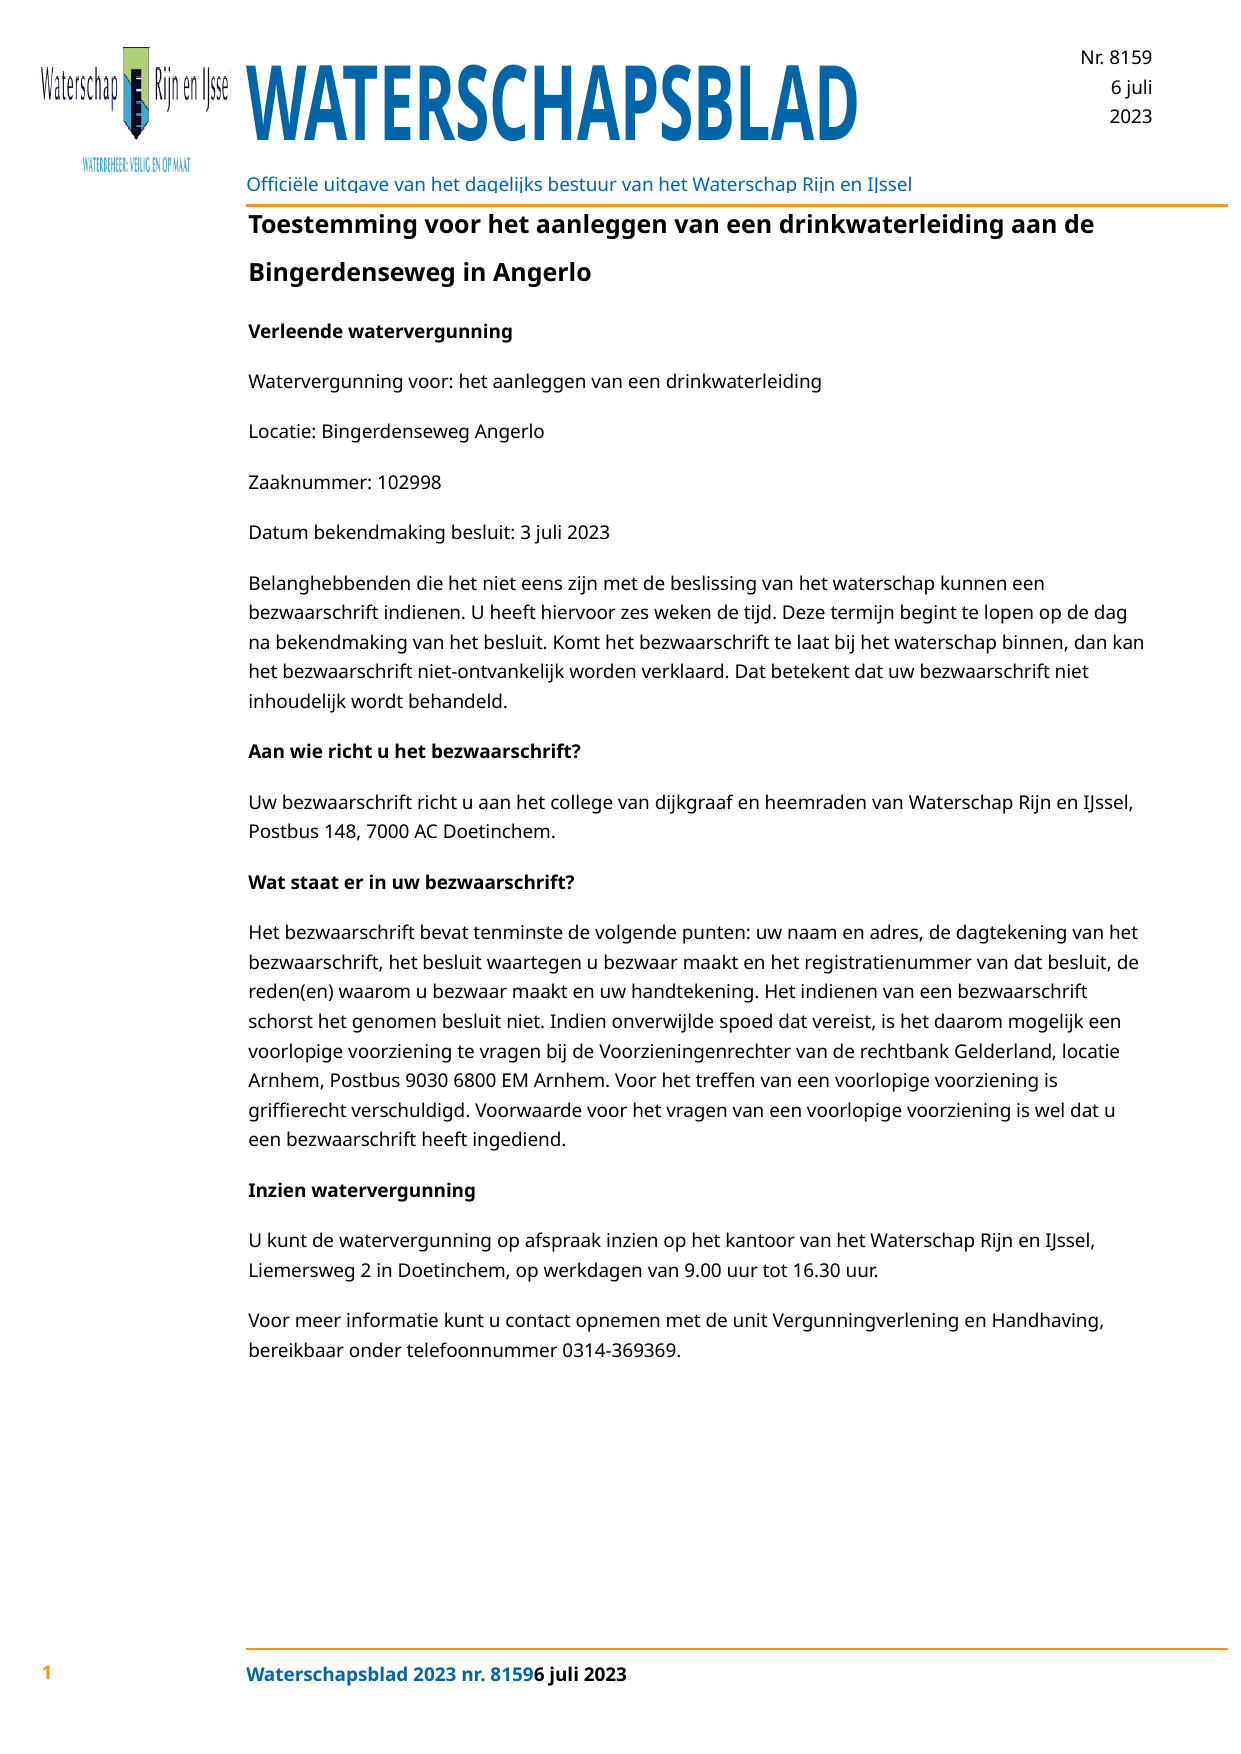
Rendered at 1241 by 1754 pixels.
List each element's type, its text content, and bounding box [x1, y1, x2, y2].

text Aan wie richt u het bezwaarschrift? [248, 739, 1152, 764]
text Belanghebbenden die het niet eens zijn met de beslissing van het waterschap kunnen een bezwaarschrift indienen. U heeft hiervoor zes weken de tijd. Deze termijn begint te lopen op de dag na bekendmaking van het besluit. Komt het bezwaarschrift te laat bij het waterschap binnen, dan kan het bezwaarschrift niet-ontvankelijk worden verklaard. Dat betekent dat uw bezwaarschrift niet inhoudelijk wordt behandeld. [248, 570, 1152, 714]
text Locatie: Bingerdenseweg Angerlo [248, 419, 1152, 444]
text Zaaknummer: 102998 [248, 469, 1152, 495]
picture [41, 47, 231, 172]
text Datum bekendmaking besluit: 3 juli 2023 [248, 519, 1152, 545]
text Toestemming voor het aanleggen van een drinkwaterleiding aan de Bingerdenseweg in Angerlo [248, 207, 1152, 288]
text Watervergunning voor: het aanleggen van een drinkwaterleiding [248, 368, 1152, 394]
text Wat staat er in uw bezwaarschrift? [248, 869, 1152, 895]
text Inzien watervergunning [248, 1177, 1152, 1203]
text Het bezwaarschrift bevat tenminste de volgende punten: uw naam en adres, de dagtekening van het bezwaarschrift, het besluit waartegen u bezwaar maakt en het registratienummer van dat besluit, de reden(en) waarom u bezwaar maakt en uw handtekening. Het indienen van een bezwaarschrift schorst het genomen besluit niet. Indien onverwijlde spoed dat vereist, is het daarom mogelijk een voorlopige voorziening te vragen bij de Voorzieningenrechter van de rechtbank Gelderland, locatie Arnhem, Postbus 9030 6800 EM Arnhem. Voor het treffen van een voorlopige voorziening is griffierecht verschuldigd. Voorwaarde voor het vragen van een voorlopige voorziening is wel dat u een bezwaarschrift heeft ingediend. [248, 919, 1152, 1152]
text U kunt de watervergunning op afspraak inzien op het kantoor van het Waterschap Rijn en IJssel, Liemersweg 2 in Doetinchem, op werkdagen van 9.00 uur tot 16.30 uur. [248, 1227, 1152, 1283]
text Voor meer informatie kunt u contact opnemen met de unit Vergunningverlening en Handhaving, bereikbaar onder telefoonnummer 0314-369369. [248, 1307, 1152, 1363]
text Verleende watervergunning [248, 318, 1152, 344]
text Uw bezwaarschrift richt u aan het college van dijkgraaf en heemraden van Waterschap Rijn en IJssel, Postbus 148, 7000 AC Doetinchem. [248, 789, 1152, 844]
